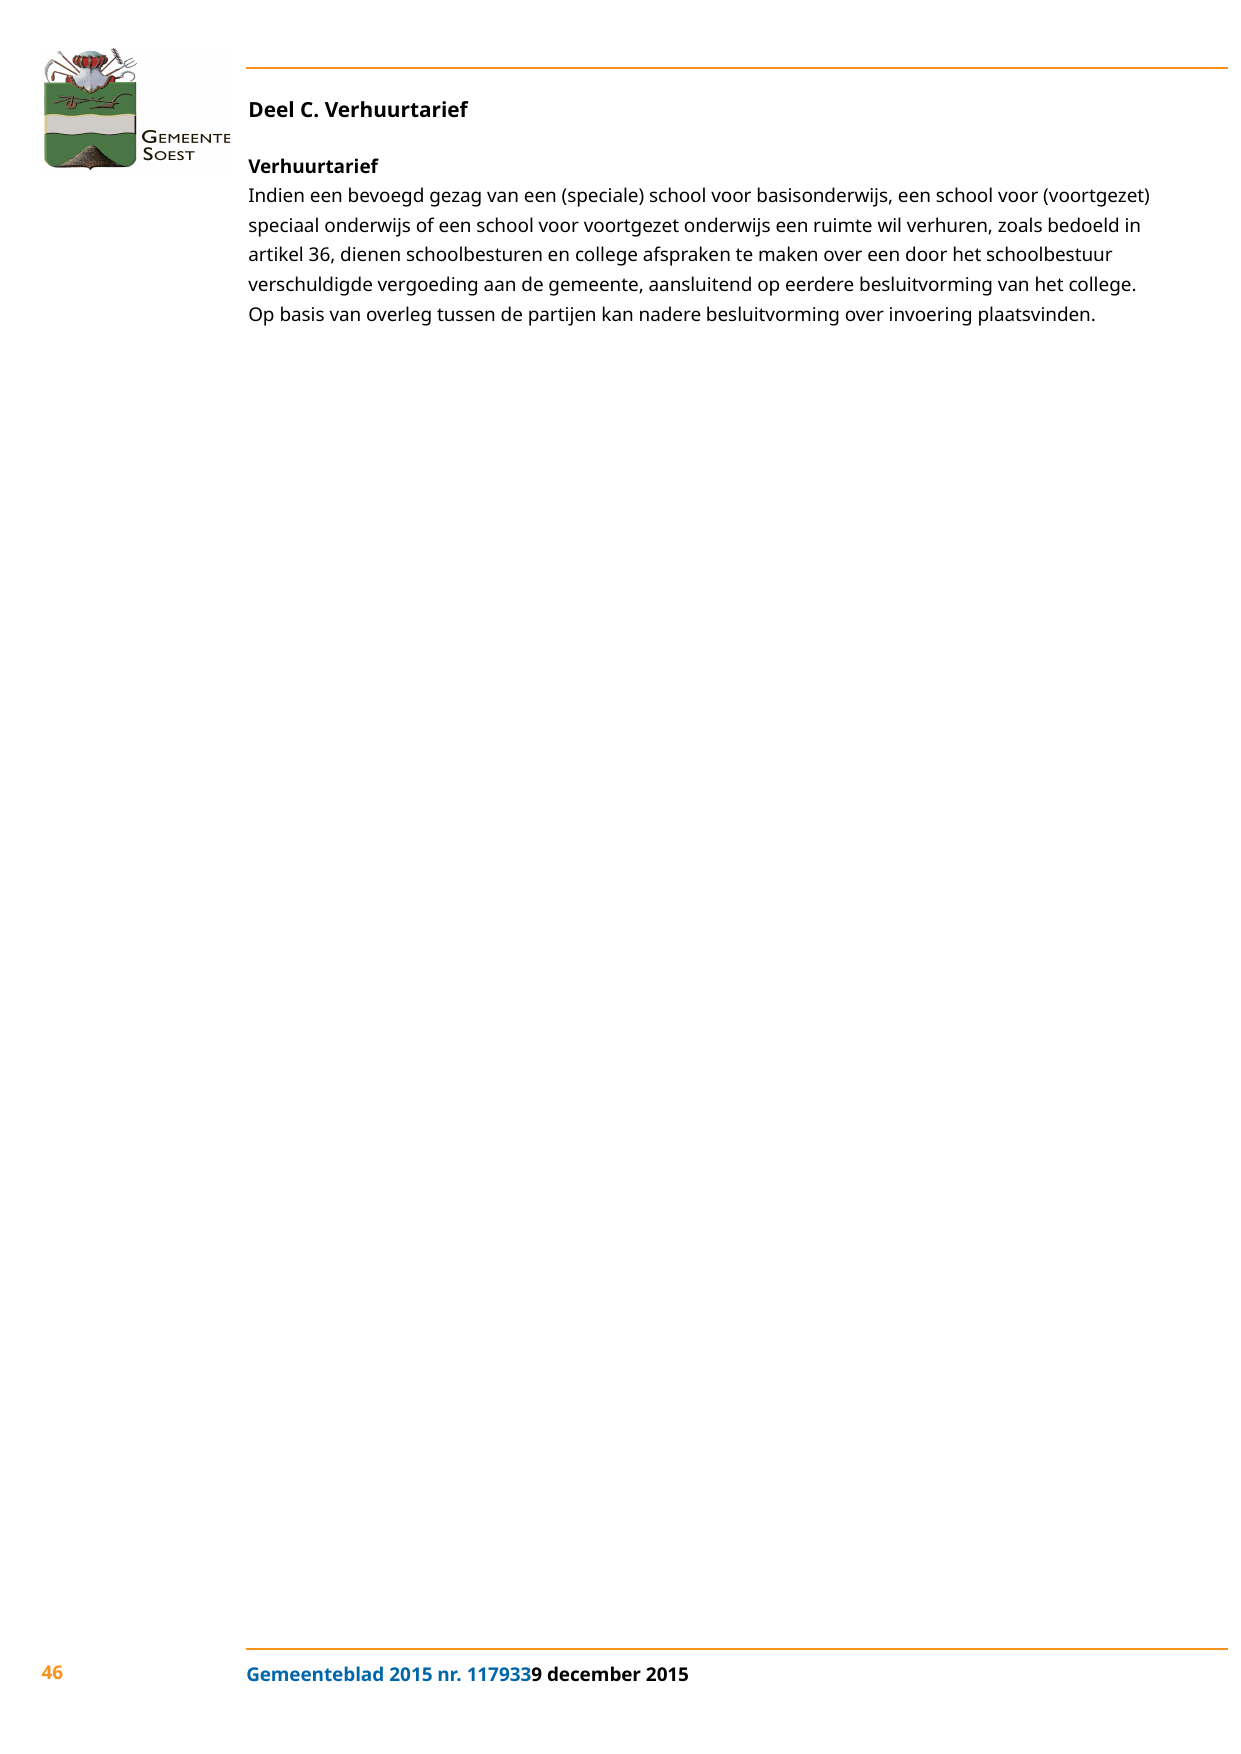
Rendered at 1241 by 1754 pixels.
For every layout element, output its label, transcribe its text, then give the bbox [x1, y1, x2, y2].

text Verhuurtarief [248, 153, 1152, 179]
text Indien een bevoegd gezag van een (speciale) school voor basisonderwijs, een school voor (voortgezet) speciaal onderwijs of een school voor voortgezet onderwijs een ruimte wil verhuren, zoals bedoeld in artikel 36, dienen schoolbesturen en college afspraken te maken over een door het schoolbestuur verschuldigde vergoeding aan de gemeente, aansluitend op eerdere besluitvorming van het college. Op basis van overleg tussen de partijen kan nadere besluitvorming over invoering plaatsvinden. [248, 182, 1152, 327]
picture [41, 47, 231, 172]
text Deel C. Verhuurtarief [248, 95, 1152, 123]
